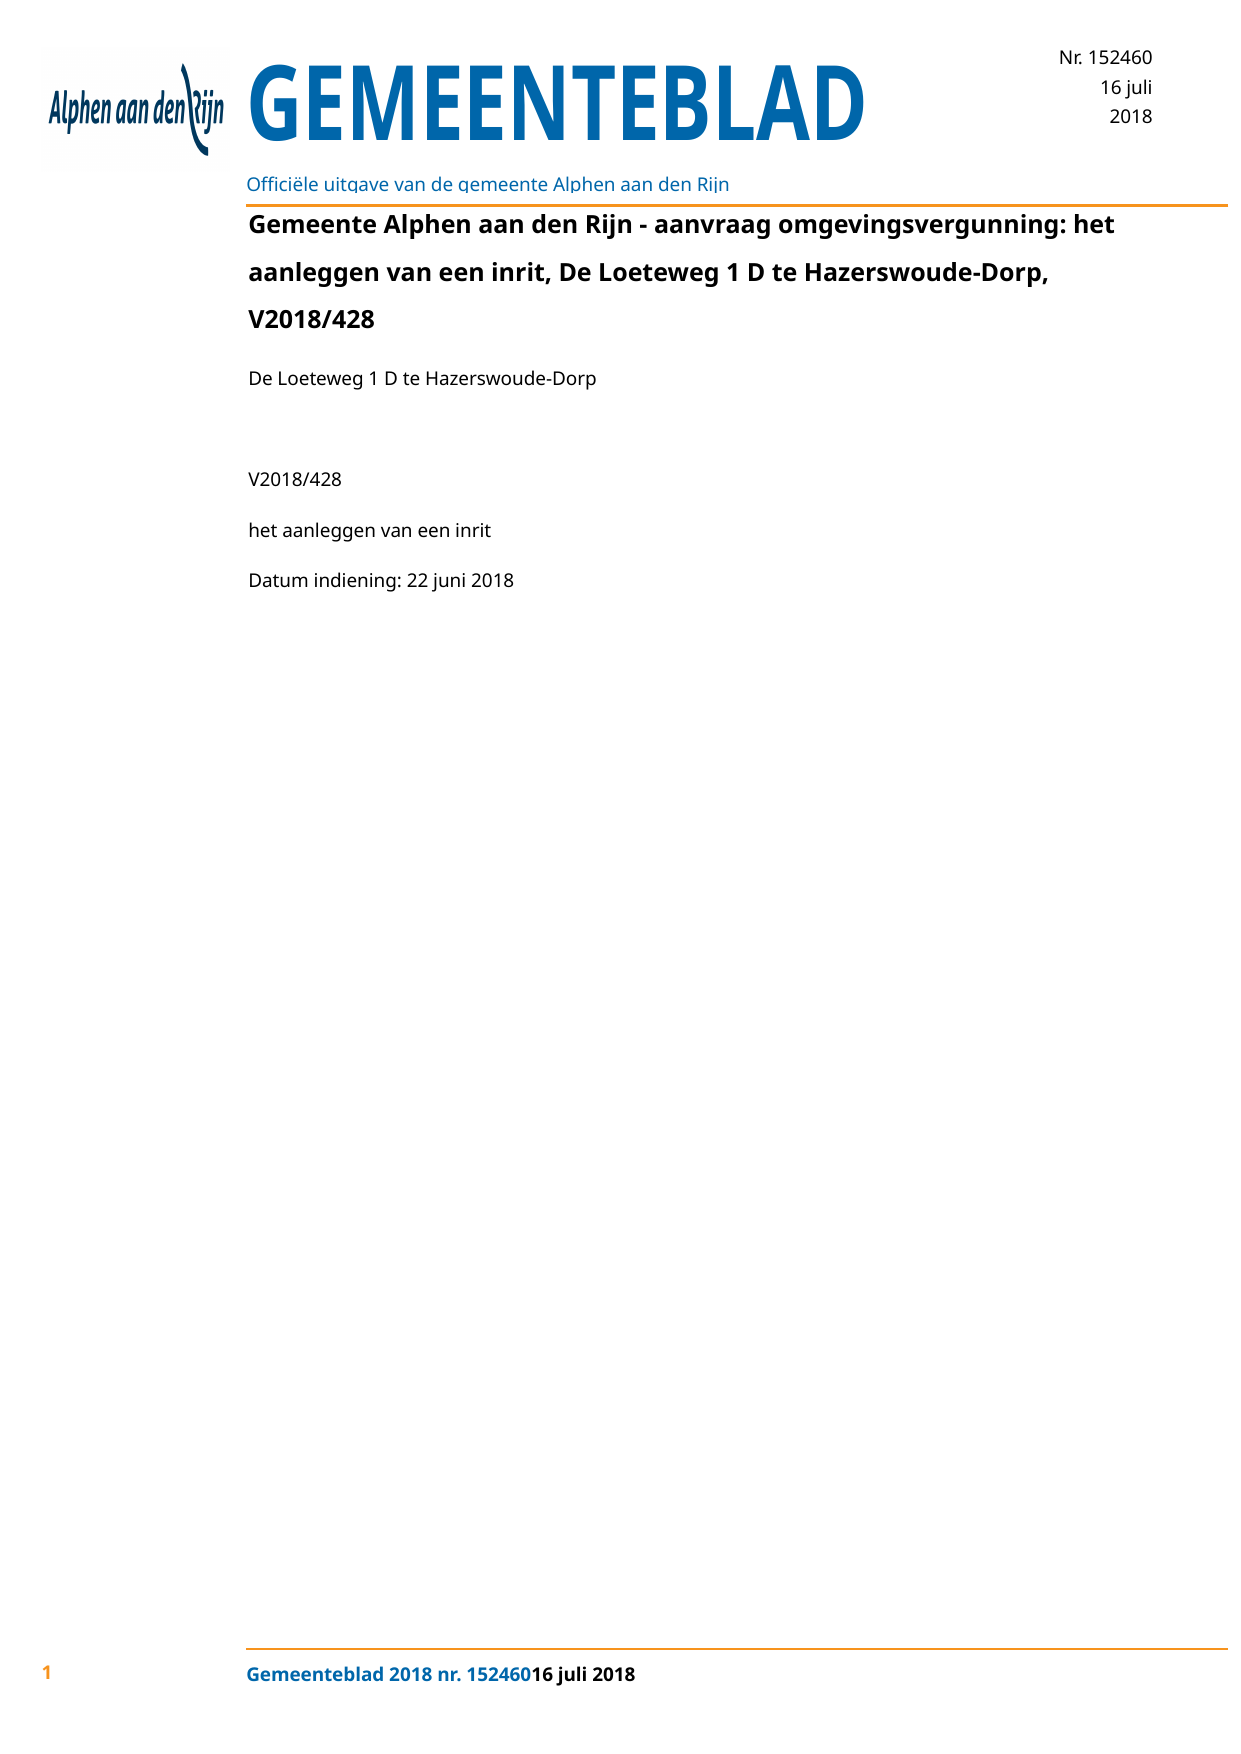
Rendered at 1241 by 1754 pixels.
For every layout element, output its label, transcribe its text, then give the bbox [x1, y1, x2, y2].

text Datum indiening: 22 juni 2018 [248, 567, 1152, 593]
picture [41, 47, 231, 172]
text het aanleggen van een inrit [248, 517, 1152, 542]
text Gemeente Alphen aan den Rijn - aanvraag omgevingsvergunning: het aanleggen van een inrit, De Loeteweg 1 D te Hazerswoude-Dorp, V2018/428 [248, 207, 1152, 336]
text De Loeteweg 1 D te Hazerswoude-Dorp [248, 366, 1152, 391]
text V2018/428 [248, 466, 1152, 492]
